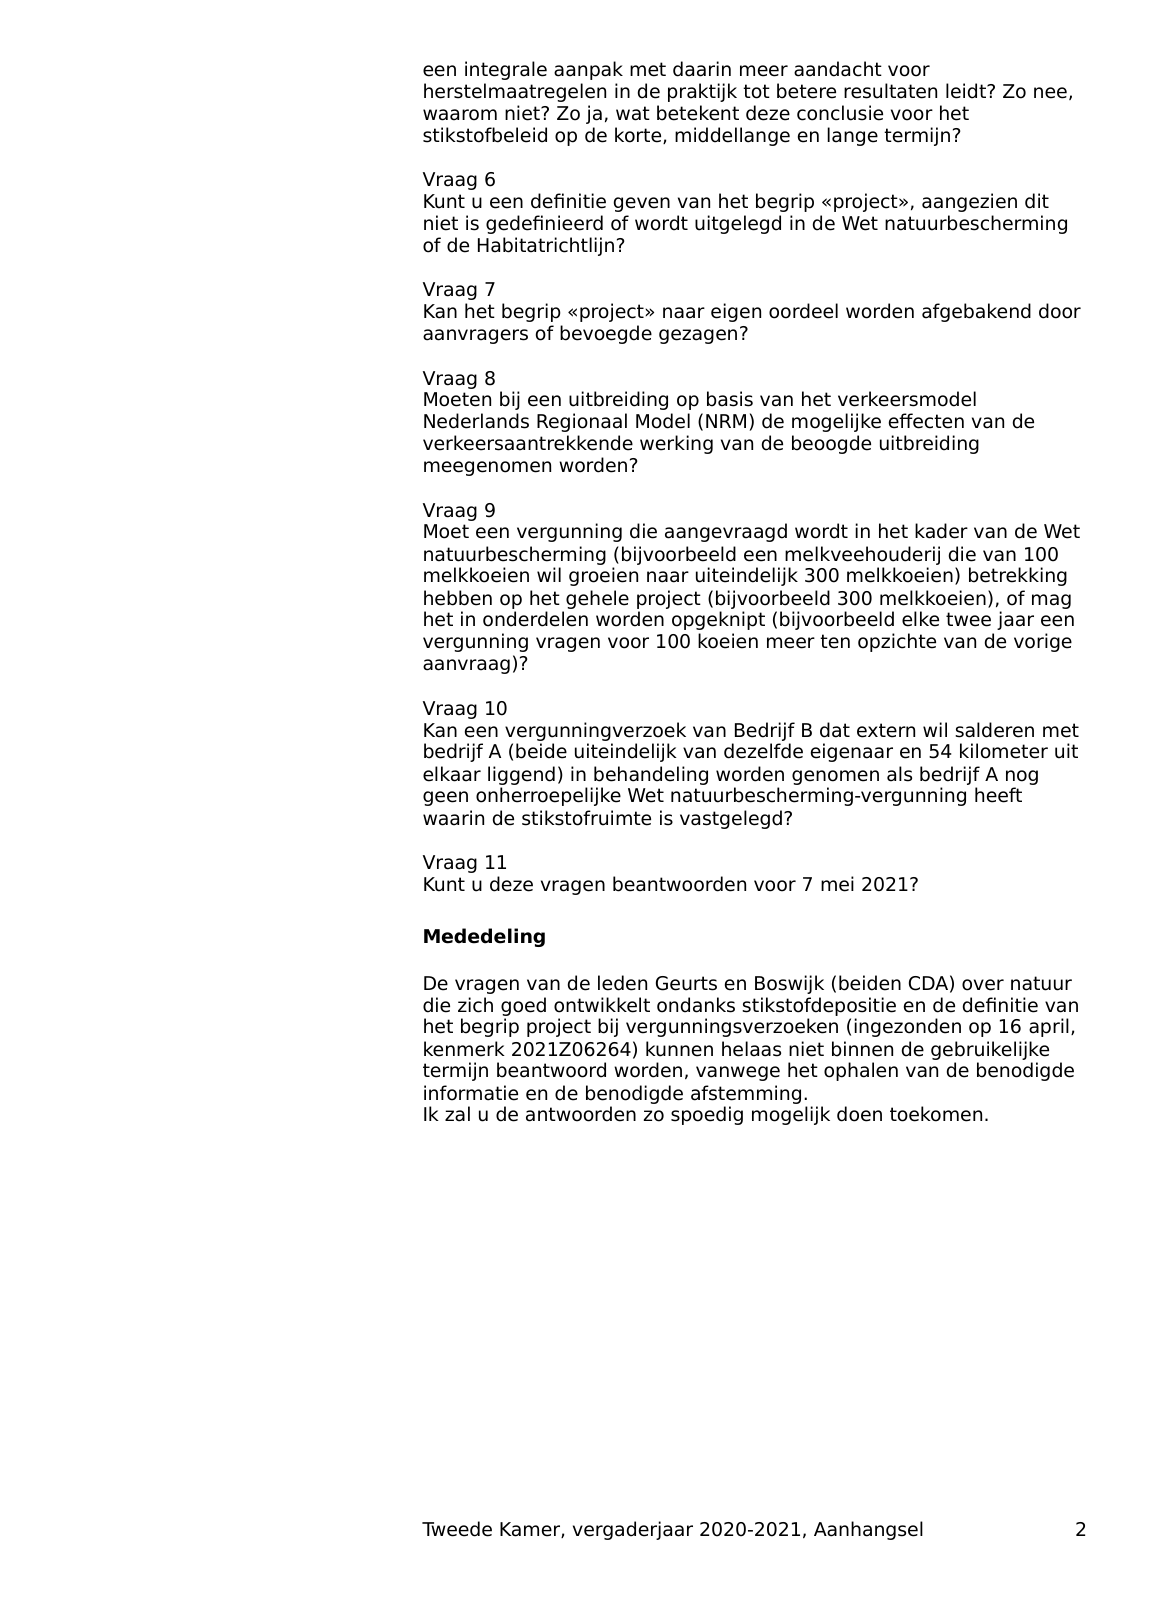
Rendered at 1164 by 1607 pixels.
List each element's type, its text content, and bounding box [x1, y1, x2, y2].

text Moeten bij een uitbreiding op basis van het verkeersmodel Nederlands Regionaal Model (NRM) de mogelijke effecten van de verkeersaantrekkende werking van de beoogde uitbreiding meegenomen worden? [422, 389, 1087, 477]
text Vraag 10 [422, 697, 1087, 719]
text Moet een vergunning die aangevraagd wordt in het kader van de Wet natuurbescherming (bijvoorbeeld een melkveehouderij die van 100 melkkoeien wil groeien naar uiteindelijk 300 melkkoeien) betrekking hebben op het gehele project (bijvoorbeeld 300 melkkoeien), of mag het in onderdelen worden opgeknipt (bijvoorbeeld elke twee jaar een vergunning vragen voor 100 koeien meer ten opzichte van de vorige aanvraag)? [422, 521, 1087, 675]
text De vragen van de leden Geurts en Boswijk (beiden CDA) over natuur die zich goed ontwikkelt ondanks stikstofdepositie en de definitie van het begrip project bij vergunningsverzoeken (ingezonden op 16 april, kenmerk 2021Z06264) kunnen helaas niet binnen de gebruikelijke termijn beantwoord worden, vanwege het ophalen van de benodigde informatie en de benodigde afstemming. [422, 972, 1087, 1104]
text Kunt u deze vragen beantwoorden voor 7 mei 2021? [422, 873, 1087, 896]
text Vraag 11 [422, 852, 1087, 873]
text Ik zal u de antwoorden zo spoedig mogelijk doen toekomen. [422, 1104, 1087, 1126]
text Vraag 8 [422, 367, 1087, 389]
text Vraag 6 [422, 169, 1087, 191]
text Kunt u een definitie geven van het begrip «project», aangezien dit niet is gedefinieerd of wordt uitgelegd in de Wet natuurbescherming of de Habitatrichtlijn? [422, 191, 1087, 257]
text Vraag 9 [422, 499, 1087, 521]
subtitle Mededeling [422, 926, 1087, 947]
text een integrale aanpak met daarin meer aandacht voor herstelmaatregelen in de praktijk tot betere resultaten leidt? Zo nee, waarom niet? Zo ja, wat betekent deze conclusie voor het stikstofbeleid op de korte, middellange en lange termijn? [422, 59, 1087, 147]
text Vraag 7 [422, 279, 1087, 301]
text Kan een vergunningverzoek van Bedrijf B dat extern wil salderen met bedrijf A (beide uiteindelijk van dezelfde eigenaar en 54 kilometer uit elkaar liggend) in behandeling worden genomen als bedrijf A nog geen onherroepelijke Wet natuurbescherming-vergunning heeft waarin de stikstofruimte is vastgelegd? [422, 719, 1087, 829]
text Kan het begrip «project» naar eigen oordeel worden afgebakend door aanvragers of bevoegde gezagen? [422, 301, 1087, 345]
